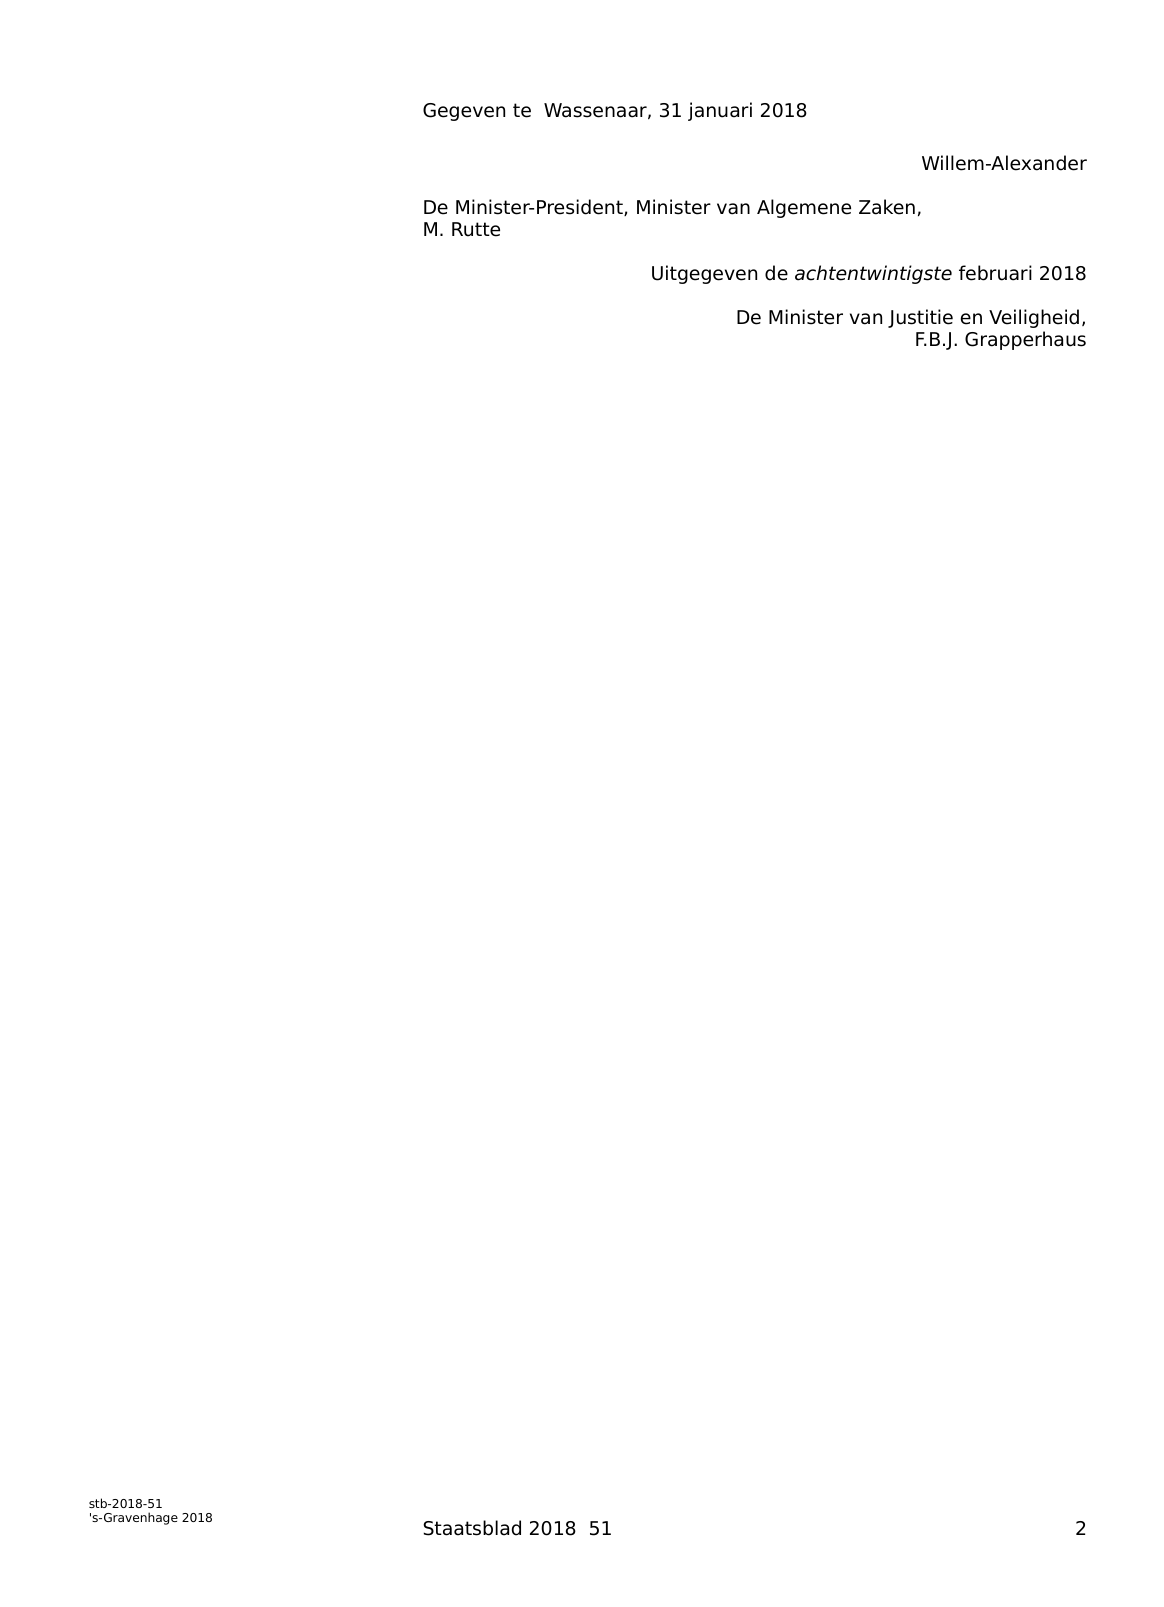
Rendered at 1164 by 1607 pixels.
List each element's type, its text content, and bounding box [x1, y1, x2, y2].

text Willem-Alexander [422, 152, 1087, 174]
text De Minister-President, Minister van Algemene Zaken, M. Rutte [422, 197, 1087, 241]
text 's-Gravenhage 2018 [88, 1511, 323, 1525]
text De Minister van Justitie en Veiligheid, F.B.J. Grapperhaus [422, 307, 1087, 351]
text Uitgegeven de achtentwintigste februari 2018 [422, 263, 1087, 285]
text stb-2018-51 [88, 1497, 323, 1511]
text Gegeven te Wassenaar, 31 januari 2018 [422, 100, 1087, 122]
